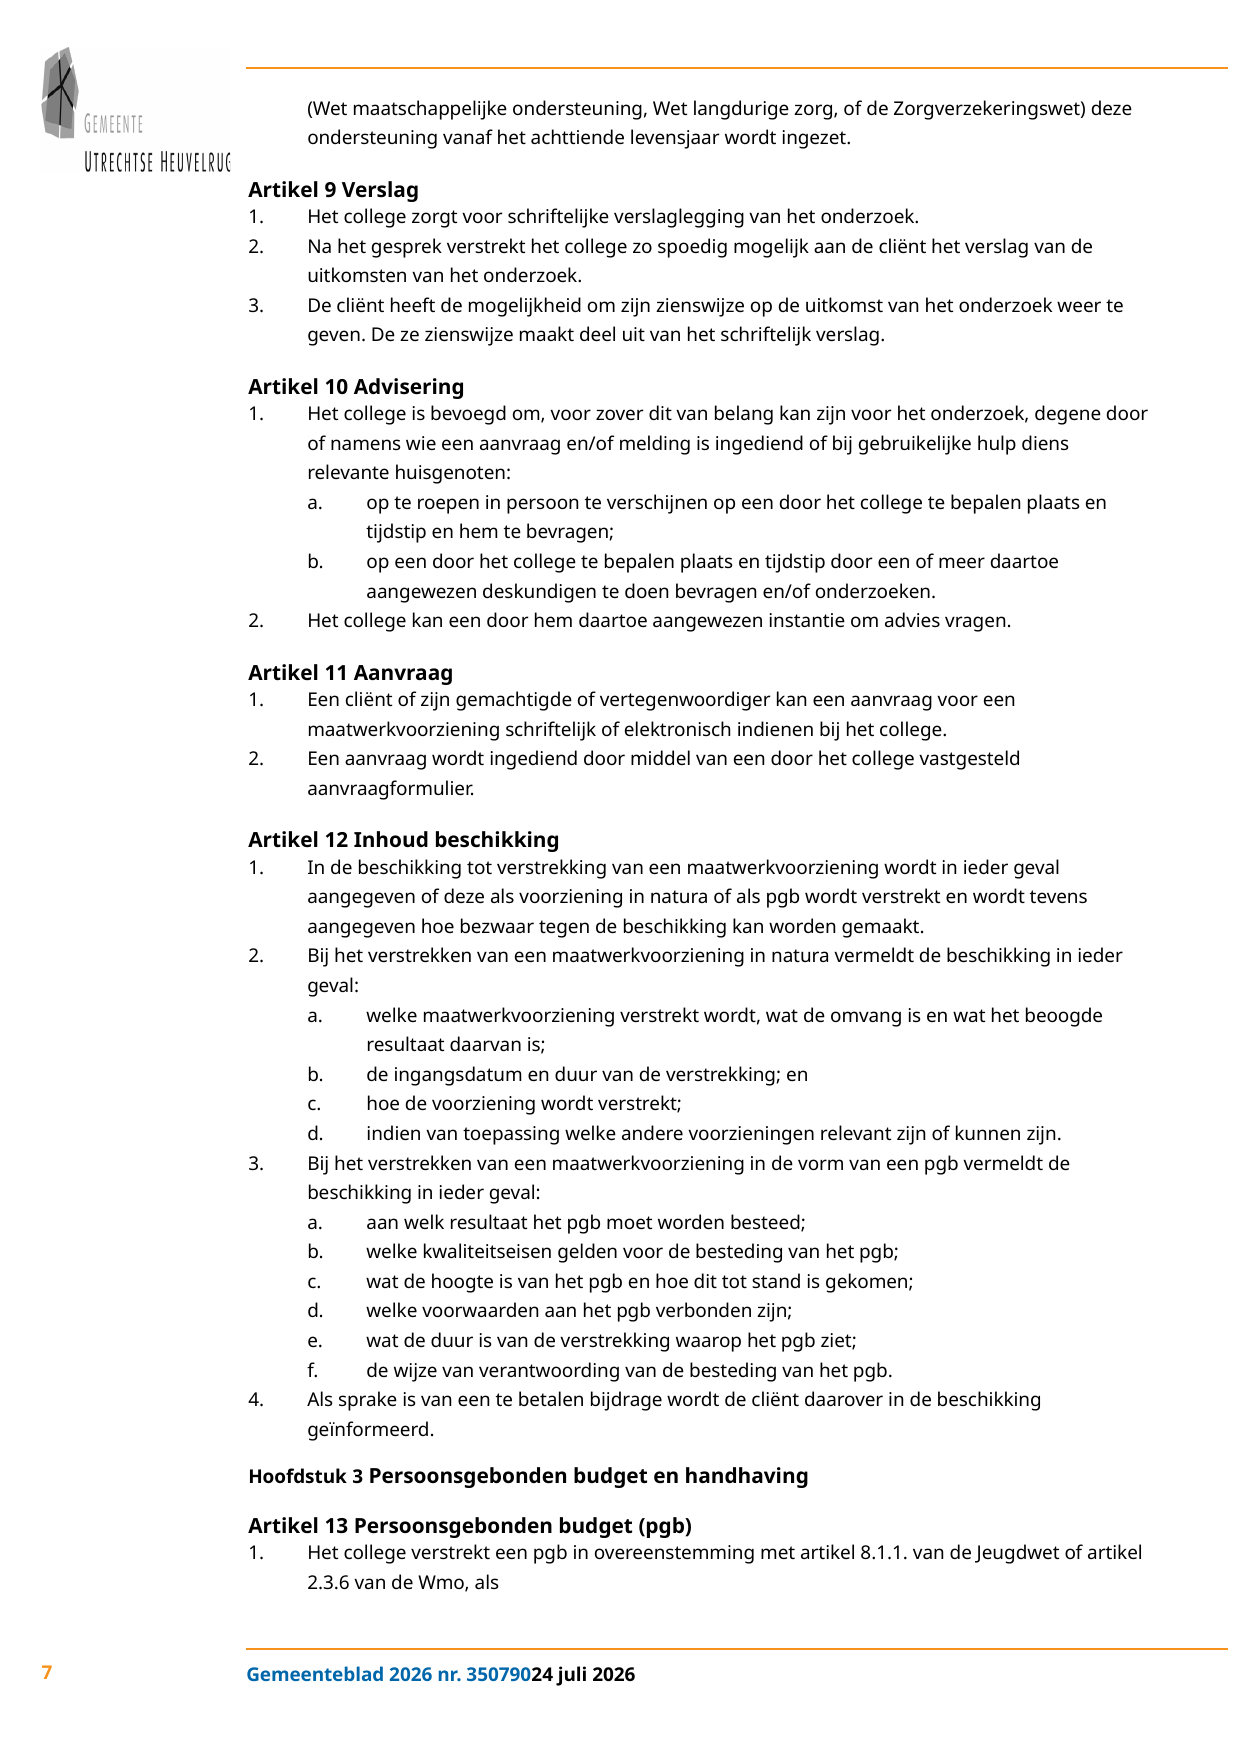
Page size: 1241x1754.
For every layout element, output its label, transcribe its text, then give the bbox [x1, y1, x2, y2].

text Artikel 11 Aanvraag [248, 658, 1152, 686]
text Artikel 10 Advisering [248, 372, 1152, 400]
list indien van toepassing welke andere voorzieningen relevant zijn of kunnen zijn. [307, 1120, 1152, 1146]
list Het college verstrekt een pgb in overeenstemming met artikel 8.1.1. van de Jeugdwet of artikel 2.3.6 van de Wmo, als [248, 1539, 1152, 1595]
list De cliënt heeft de mogelijkheid om zijn zienswijze op de uitkomst van het onderzoek weer te geven. De ze zienswijze maakt deel uit van het schriftelijk verslag. [248, 292, 1152, 347]
list welke voorwaarden aan het pgb verbonden zijn; [307, 1298, 1152, 1323]
list In de beschikking tot verstrekking van een maatwerkvoorziening wordt in ieder geval aangegeven of deze als voorziening in natura of als pgb wordt verstrekt en wordt tevens aangegeven hoe bezwaar tegen de beschikking kan worden gemaakt. [248, 854, 1152, 939]
list wat de duur is van de verstrekking waarop het pgb ziet; [307, 1327, 1152, 1353]
list Het college zorgt voor schriftelijke verslaglegging van het onderzoek. [248, 203, 1152, 229]
text Artikel 12 Inhoud beschikking [248, 826, 1152, 854]
list Een cliënt of zijn gemachtigde of vertegenwoordiger kan een aanvraag voor een maatwerkvoorziening schriftelijk of elektronisch indienen bij het college. [248, 686, 1152, 742]
list aan welk resultaat het pgb moet worden besteed; [307, 1209, 1152, 1235]
text Artikel 9 Verslag [248, 175, 1152, 203]
list op een door het college te bepalen plaats en tijdstip door een of meer daartoe aangewezen deskundigen te doen bevragen en/of onderzoeken. [307, 548, 1152, 604]
list hoe de voorziening wordt verstrekt; [307, 1091, 1152, 1116]
list Bij het verstrekken van een maatwerkvoorziening in natura vermeldt de beschikking in ieder geval: [248, 943, 1152, 998]
list de wijze van verantwoording van de besteding van het pgb. [307, 1357, 1152, 1383]
list wat de hoogte is van het pgb en hoe dit tot stand is gekomen; [307, 1268, 1152, 1294]
list Bij het verstrekken van een maatwerkvoorziening in de vorm van een pgb vermeldt de beschikking in ieder geval: [248, 1150, 1152, 1205]
list op te roepen in persoon te verschijnen op een door het college te bepalen plaats en tijdstip en hem te bevragen; [307, 489, 1152, 544]
list de ingangsdatum en duur van de verstrekking; en [307, 1061, 1152, 1087]
text Hoofdstuk 3 Persoonsgebonden budget en handhaving [248, 1462, 1152, 1490]
list welke maatwerkvoorziening verstrekt wordt, wat de omvang is en wat het beoogde resultaat daarvan is; [307, 1002, 1152, 1057]
list Na het gesprek verstrekt het college zo spoedig mogelijk aan de cliënt het verslag van de uitkomsten van het onderzoek. [248, 233, 1152, 288]
list welke kwaliteitseisen gelden voor de besteding van het pgb; [307, 1238, 1152, 1264]
list Het college is bevoegd om, voor zover dit van belang kan zijn voor het onderzoek, degene door of namens wie een aanvraag en/of melding is ingediend of bij gebruikelijke hulp diens relevante huisgenoten: [248, 400, 1152, 485]
list (Wet maatschappelijke ondersteuning, Wet langdurige zorg, of de Zorgverzekeringswet) deze ondersteuning vanaf het achttiende levensjaar wordt ingezet. [248, 95, 1152, 150]
list Een aanvraag wordt ingediend door middel van een door het college vastgesteld aanvraagformulier. [248, 746, 1152, 801]
list Als sprake is van een te betalen bijdrage wordt de cliënt daarover in de beschikking geïnformeerd. [248, 1386, 1152, 1442]
picture [41, 47, 231, 172]
list Het college kan een door hem daartoe aangewezen instantie om advies vragen. [248, 607, 1152, 633]
text Artikel 13 Persoonsgebonden budget (pgb) [248, 1511, 1152, 1539]
